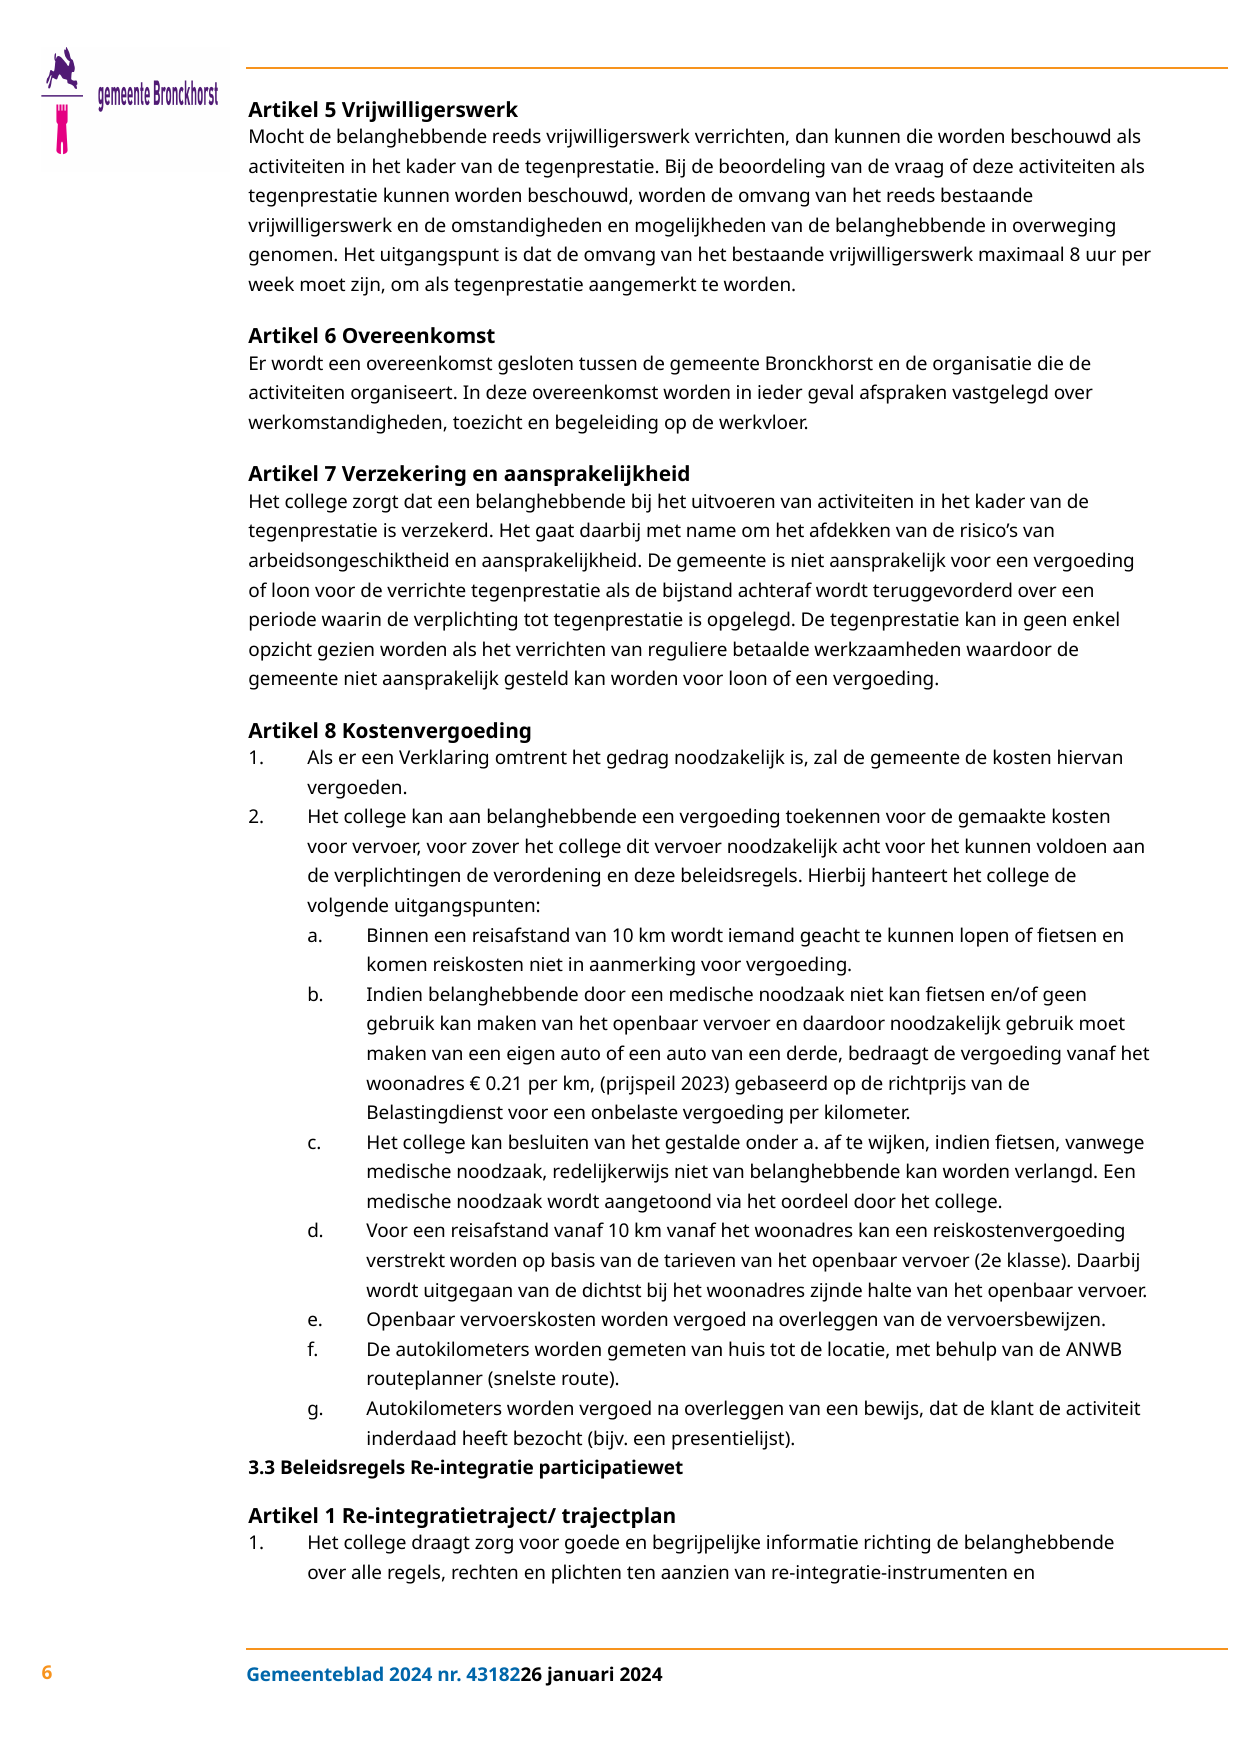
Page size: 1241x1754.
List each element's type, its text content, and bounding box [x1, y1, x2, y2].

picture [41, 47, 231, 172]
list Indien belanghebbende door een medische noodzaak niet kan fietsen en/of geen gebruik kan maken van het openbaar vervoer en daardoor noodzakelijk gebruik moet maken van een eigen auto of een auto van een derde, bedraagt de vergoeding vanaf het woonadres € 0.21 per km, (prijspeil 2023) gebaseerd op de richtprijs van de Belastingdienst voor een onbelaste vergoeding per kilometer. [307, 981, 1152, 1125]
list Het college draagt zorg voor goede en begrijpelijke informatie richting de belanghebbende over alle regels, rechten en plichten ten aanzien van re-integratie-instrumenten en [248, 1529, 1152, 1585]
list Het college kan aan belanghebbende een vergoeding toekennen voor de gemaakte kosten voor vervoer, voor zover het college dit vervoer noodzakelijk acht voor het kunnen voldoen aan de verplichtingen de verordening en deze beleidsregels. Hierbij hanteert het college de volgende uitgangspunten: [248, 803, 1152, 918]
text Artikel 5 Vrijwilligerswerk [248, 95, 1152, 123]
text Artikel 8 Kostenvergoeding [248, 716, 1152, 744]
text Er wordt een overeenkomst gesloten tussen de gemeente Bronckhorst en de organisatie die de activiteiten organiseert. In deze overeenkomst worden in ieder geval afspraken vastgelegd over werkomstandigheden, toezicht en begeleiding op de werkvloer. [248, 350, 1152, 435]
list Openbaar vervoerskosten worden vergoed na overleggen van de vervoersbewijzen. [307, 1306, 1152, 1332]
list Het college kan besluiten van het gestalde onder a. af te wijken, indien fietsen, vanwege medische noodzaak, redelijkerwijs niet van belanghebbende kan worden verlangd. Een medische noodzaak wordt aangetoond via het oordeel door het college. [307, 1129, 1152, 1214]
list Autokilometers worden vergoed na overleggen van een bewijs, dat de klant de activiteit inderdaad heeft bezocht (bijv. een presentielijst). [307, 1395, 1152, 1451]
text Mocht de belanghebbende reeds vrijwilligerswerk verrichten, dan kunnen die worden beschouwd als activiteiten in het kader van de tegenprestatie. Bij de beoordeling van de vraag of deze activiteiten als tegenprestatie kunnen worden beschouwd, worden de omvang van het reeds bestaande vrijwilligerswerk en de omstandigheden en mogelijkheden van de belanghebbende in overweging genomen. Het uitgangspunt is dat de omvang van het bestaande vrijwilligerswerk maximaal 8 uur per week moet zijn, om als tegenprestatie aangemerkt te worden. [248, 123, 1152, 297]
text Artikel 7 Verzekering en aansprakelijkheid [248, 459, 1152, 488]
text Artikel 1 Re-integratietraject/ trajectplan [248, 1501, 1152, 1529]
list Voor een reisafstand vanaf 10 km vanaf het woonadres kan een reiskostenvergoeding verstrekt worden op basis van de tarieven van het openbaar vervoer (2e klasse). Daarbij wordt uitgegaan van de dichtst bij het woonadres zijnde halte van het openbaar vervoer. [307, 1218, 1152, 1303]
text 3.3 Beleidsregels Re-integratie participatiewet [248, 1454, 1152, 1480]
list De autokilometers worden gemeten van huis tot de locatie, met behulp van de ANWB routeplanner (snelste route). [307, 1336, 1152, 1391]
list Binnen een reisafstand van 10 km wordt iemand geacht te kunnen lopen of fietsen en komen reiskosten niet in aanmerking voor vergoeding. [307, 922, 1152, 977]
list Als er een Verklaring omtrent het gedrag noodzakelijk is, zal de gemeente de kosten hiervan vergoeden. [248, 744, 1152, 800]
text Het college zorgt dat een belanghebbende bij het uitvoeren van activiteiten in het kader van de tegenprestatie is verzekerd. Het gaat daarbij met name om het afdekken van de risico’s van arbeidsongeschiktheid en aansprakelijkheid. De gemeente is niet aansprakelijk voor een vergoeding of loon voor de verrichte tegenprestatie als de bijstand achteraf wordt teruggevorderd over een periode waarin de verplichting tot tegenprestatie is opgelegd. De tegenprestatie kan in geen enkel opzicht gezien worden als het verrichten van reguliere betaalde werkzaamheden waardoor de gemeente niet aansprakelijk gesteld kan worden voor loon of een vergoeding. [248, 488, 1152, 691]
text Artikel 6 Overeenkomst [248, 322, 1152, 350]
